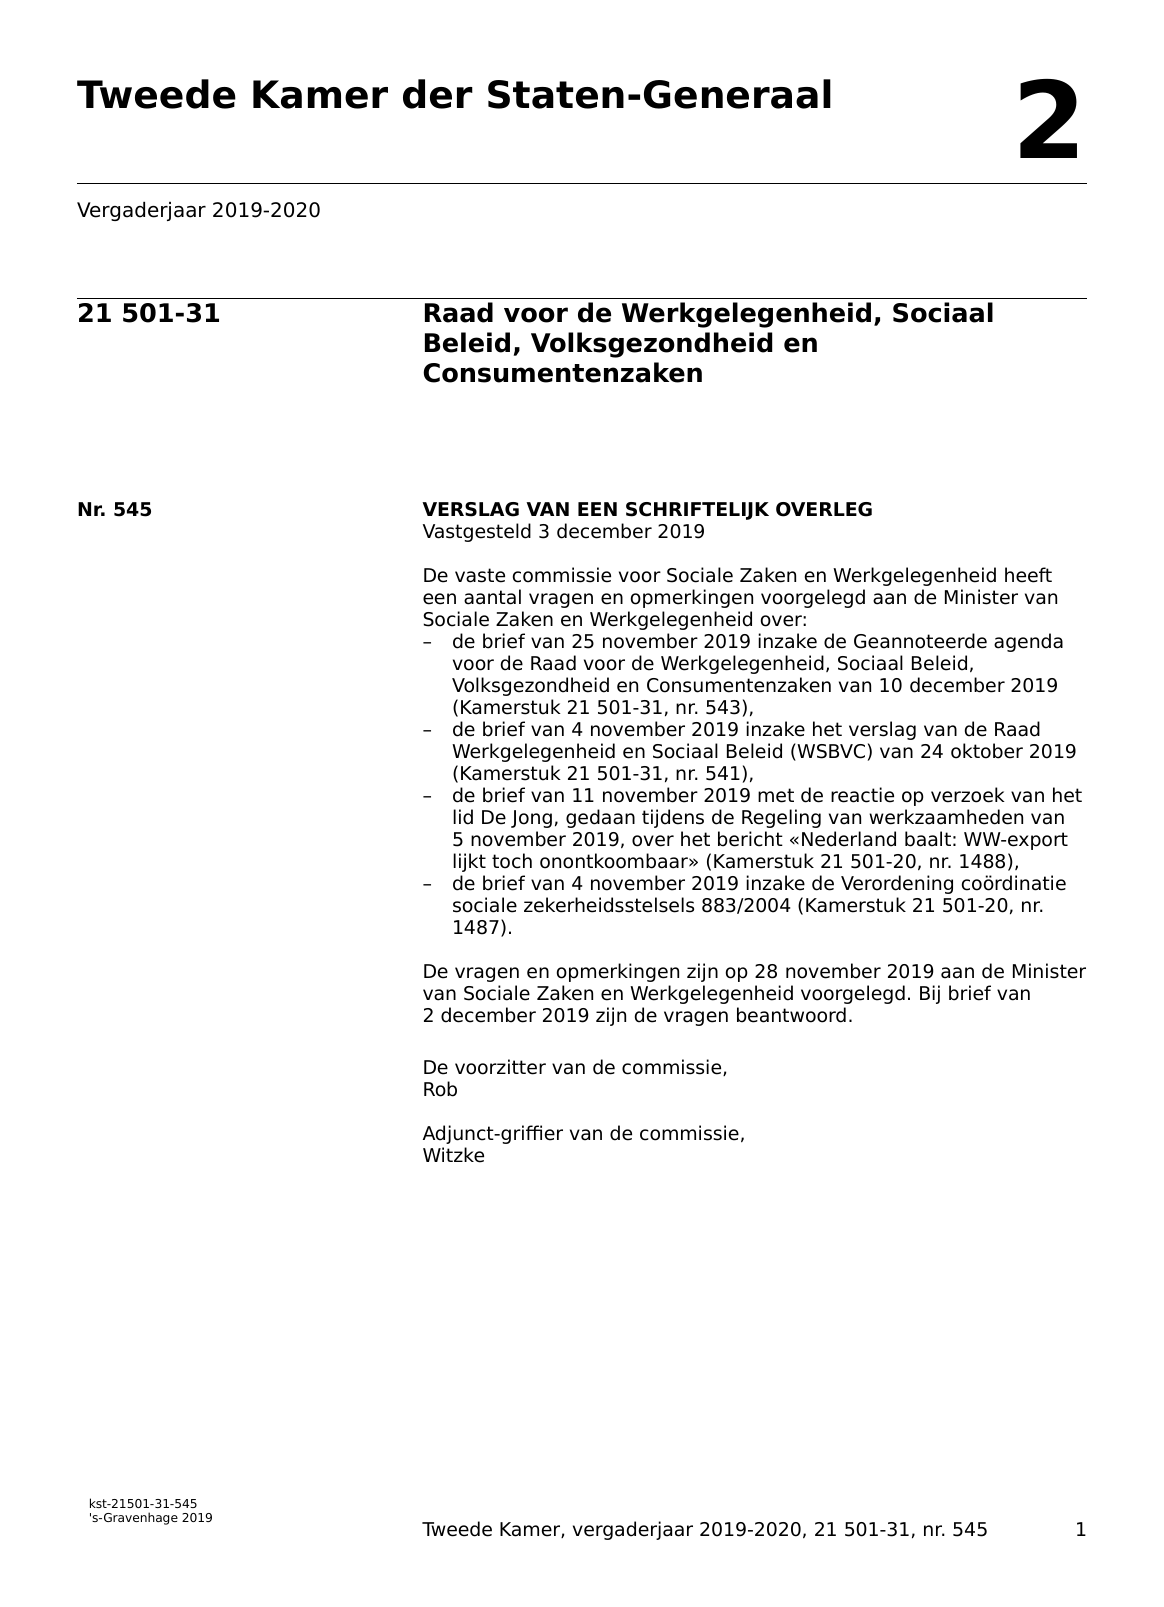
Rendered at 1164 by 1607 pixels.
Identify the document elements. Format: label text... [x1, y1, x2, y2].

text 's-Gravenhage 2019 [88, 1511, 323, 1525]
subtitle Nr. 545 VERSLAG VAN EEN SCHRIFTELIJK OVERLEG [77, 499, 1087, 521]
subtitle 21 501-31 Raad voor de Werkgelegenheid, Sociaal Beleid, Volksgezondheid en Consumentenzaken [77, 299, 1087, 388]
text kst-21501-31-545 [88, 1497, 323, 1511]
table_header 2 [886, 59, 1087, 183]
text Vastgesteld 3 december 2019 [422, 521, 1087, 543]
text De vragen en opmerkingen zijn op 28 november 2019 aan de Minister van Sociale Zaken en Werkgelegenheid voorgelegd. Bij brief van 2 december 2019 zijn de vragen beantwoord. [422, 961, 1087, 1027]
text – de brief van 25 november 2019 inzake de Geannoteerde agenda voor de Raad voor de Werkgelegenheid, Sociaal Beleid, Volksgezondheid en Consumentenzaken van 10 december 2019 (Kamerstuk 21 501-31, nr. 543), [422, 631, 1087, 719]
text – de brief van 4 november 2019 inzake het verslag van de Raad Werkgelegenheid en Sociaal Beleid (WSBVC) van 24 oktober 2019 (Kamerstuk 21 501-31, nr. 541), [422, 719, 1087, 785]
table_header Tweede Kamer der Staten-Generaal [77, 59, 886, 183]
text De vaste commissie voor Sociale Zaken en Werkgelegenheid heeft een aantal vragen en opmerkingen voorgelegd aan de Minister van Sociale Zaken en Werkgelegenheid over: [422, 565, 1087, 631]
text – de brief van 4 november 2019 inzake de Verordening coördinatie sociale zekerheidsstelsels 883/2004 (Kamerstuk 21 501-20, nr. 1487). [422, 873, 1087, 939]
table_cell Vergaderjaar 2019-2020 [77, 184, 1087, 298]
text – de brief van 11 november 2019 met de reactie op verzoek van het lid De Jong, gedaan tijdens de Regeling van werkzaamheden van 5 november 2019, over het bericht «Nederland baalt: WW-export lijkt toch onontkoombaar» (Kamerstuk 21 501-20, nr. 1488), [422, 785, 1087, 873]
text Adjunct-griffier van de commissie, Witzke [422, 1123, 1087, 1167]
text De voorzitter van de commissie, Rob [422, 1057, 1087, 1101]
